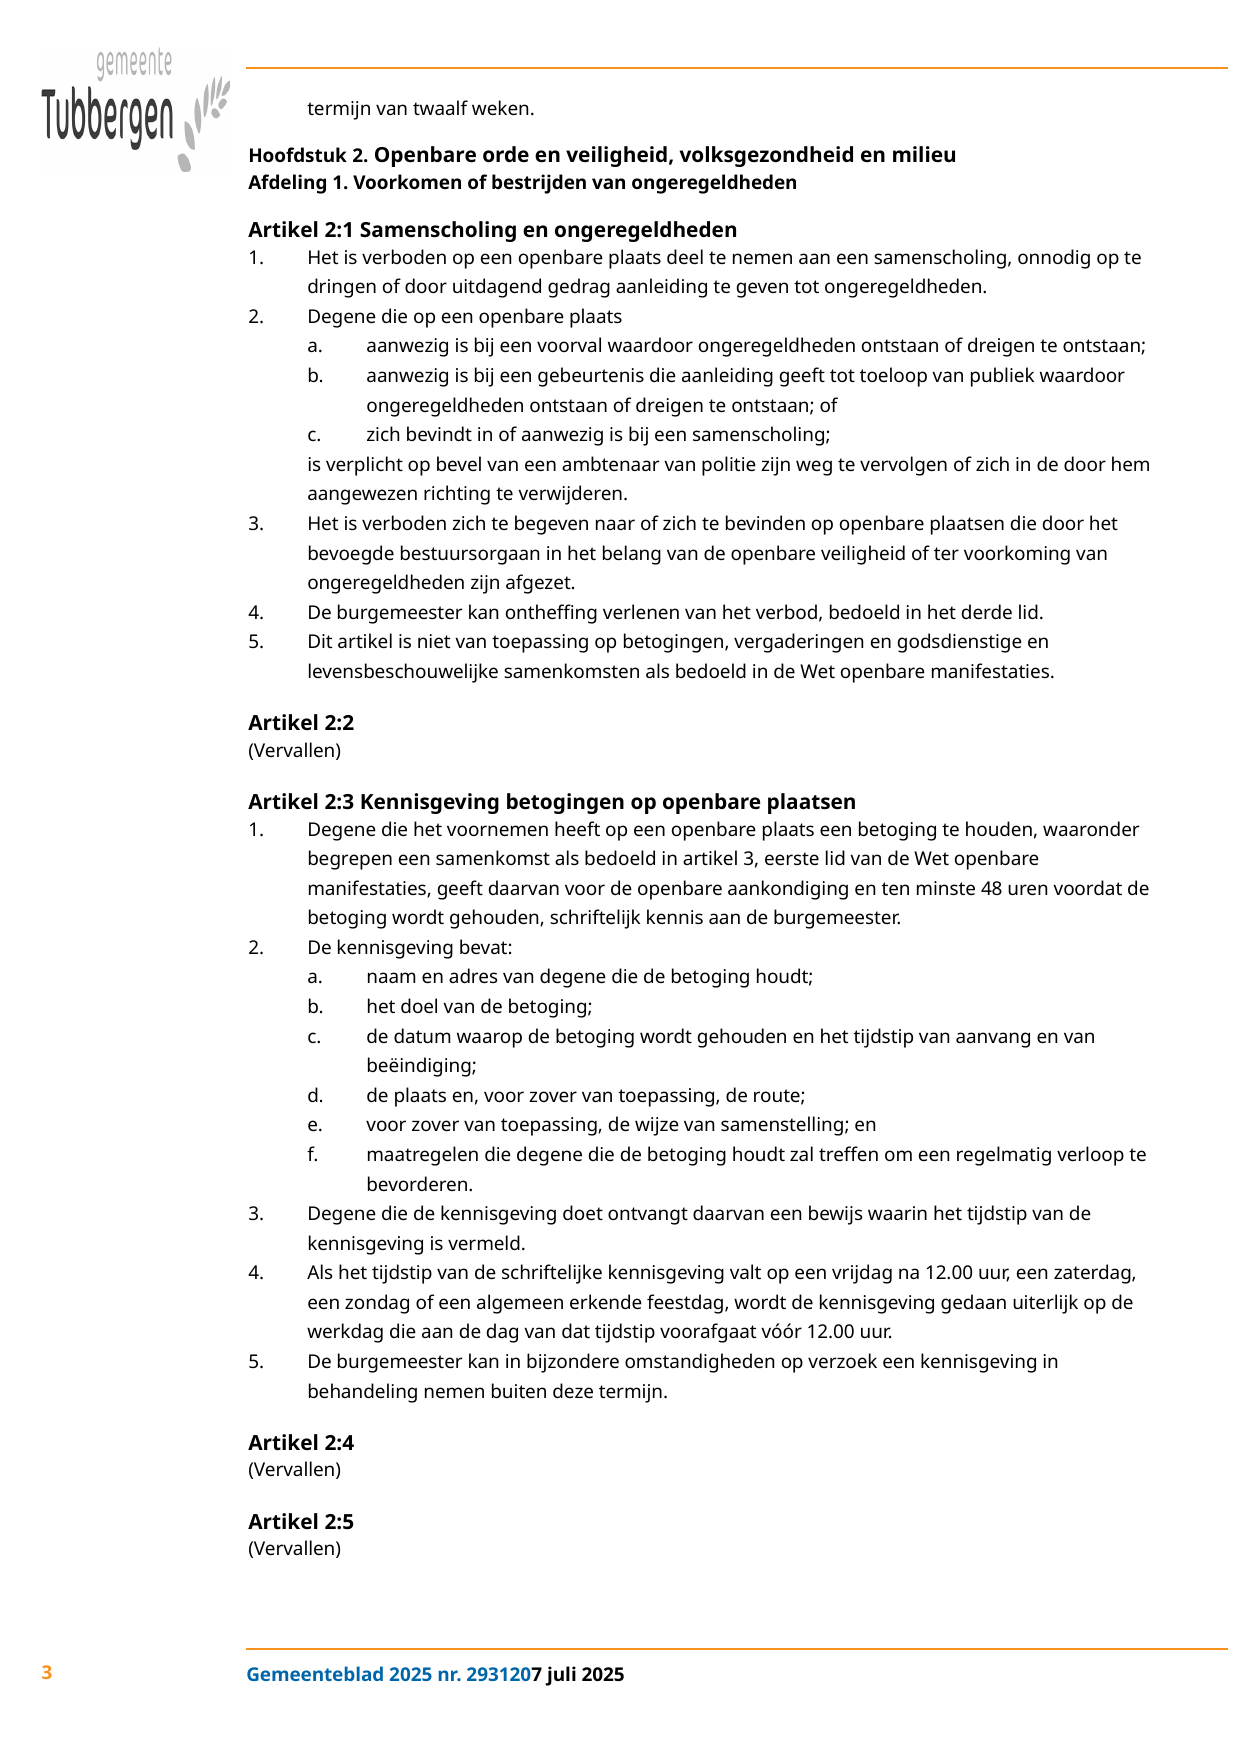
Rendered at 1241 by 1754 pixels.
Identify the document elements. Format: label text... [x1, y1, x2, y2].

list de plaats en, voor zover van toepassing, de route; [307, 1082, 1152, 1108]
list aanwezig is bij een gebeurtenis die aanleiding geeft tot toeloop van publiek waardoor ongeregeldheden ontstaan of dreigen te ontstaan; of [307, 362, 1152, 417]
list Als het tijdstip van de schriftelijke kennisgeving valt op een vrijdag na 12.00 uur, een zaterdag, een zondag of een algemeen erkende feestdag, wordt de kennisgeving gedaan uiterlijk op de werkdag die aan de dag van dat tijdstip voorafgaat vóór 12.00 uur. [248, 1259, 1152, 1344]
text (Vervallen) [248, 1457, 1152, 1482]
list Het is verboden zich te begeven naar of zich te bevinden op openbare plaatsen die door het bevoegde bestuursorgaan in het belang van de openbare veiligheid of ter voorkoming van ongeregeldheden zijn afgezet. [248, 510, 1152, 595]
list naam en adres van degene die de betoging houdt; [307, 964, 1152, 989]
text (Vervallen) [248, 737, 1152, 763]
list Degene die op een openbare plaats [248, 303, 1152, 329]
list Degene die de kennisgeving doet ontvangt daarvan een bewijs waarin het tijdstip van de kennisgeving is vermeld. [248, 1200, 1152, 1256]
list zich bevindt in of aanwezig is bij een samenscholing; [307, 421, 1152, 447]
list het doel van de betoging; [307, 993, 1152, 1019]
text Artikel 2:1 Samenscholing en ongeregeldheden [248, 215, 1152, 244]
list voor zover van toepassing, de wijze van samenstelling; en [307, 1112, 1152, 1137]
picture [41, 47, 231, 172]
text Artikel 2:3 Kennisgeving betogingen op openbare plaatsen [248, 787, 1152, 816]
list maatregelen die degene die de betoging houdt zal treffen om een regelmatig verloop te bevorderen. [307, 1141, 1152, 1196]
list aanwezig is bij een voorval waardoor ongeregeldheden ontstaan of dreigen te ontstaan; [307, 333, 1152, 358]
list Degene die het voornemen heeft op een openbare plaats een betoging te houden, waaronder begrepen een samenkomst als bedoeld in artikel 3, eerste lid van de Wet openbare manifestaties, geeft daarvan voor de openbare aankondiging en ten minste 48 uren voordat de betoging wordt gehouden, schriftelijk kennis aan de burgemeester. [248, 816, 1152, 930]
list termijn van twaalf weken. [248, 95, 1152, 121]
list Dit artikel is niet van toepassing op betogingen, vergaderingen en godsdienstige en levensbeschouwelijke samenkomsten als bedoeld in de Wet openbare manifestaties. [248, 628, 1152, 684]
text Afdeling 1. Voorkomen of bestrijden van ongeregeldheden [248, 169, 1152, 194]
text (Vervallen) [248, 1536, 1152, 1561]
text Artikel 2:2 [248, 708, 1152, 737]
text Hoofdstuk 2. Openbare orde en veiligheid, volksgezondheid en milieu [248, 140, 1152, 169]
text Artikel 2:4 [248, 1428, 1152, 1457]
list is verplicht op bevel van een ambtenaar van politie zijn weg te vervolgen of zich in de door hem aangewezen richting te verwijderen. [248, 451, 1152, 506]
list de datum waarop de betoging wordt gehouden en het tijdstip van aanvang en van beëindiging; [307, 1023, 1152, 1078]
text Artikel 2:5 [248, 1507, 1152, 1536]
list De burgemeester kan ontheffing verlenen van het verbod, bedoeld in het derde lid. [248, 599, 1152, 624]
list Het is verboden op een openbare plaats deel te nemen aan een samenscholing, onnodig op te dringen of door uitdagend gedrag aanleiding te geven tot ongeregeldheden. [248, 244, 1152, 299]
list De kennisgeving bevat: [248, 934, 1152, 960]
list De burgemeester kan in bijzondere omstandigheden op verzoek een kennisgeving in behandeling nemen buiten deze termijn. [248, 1348, 1152, 1403]
